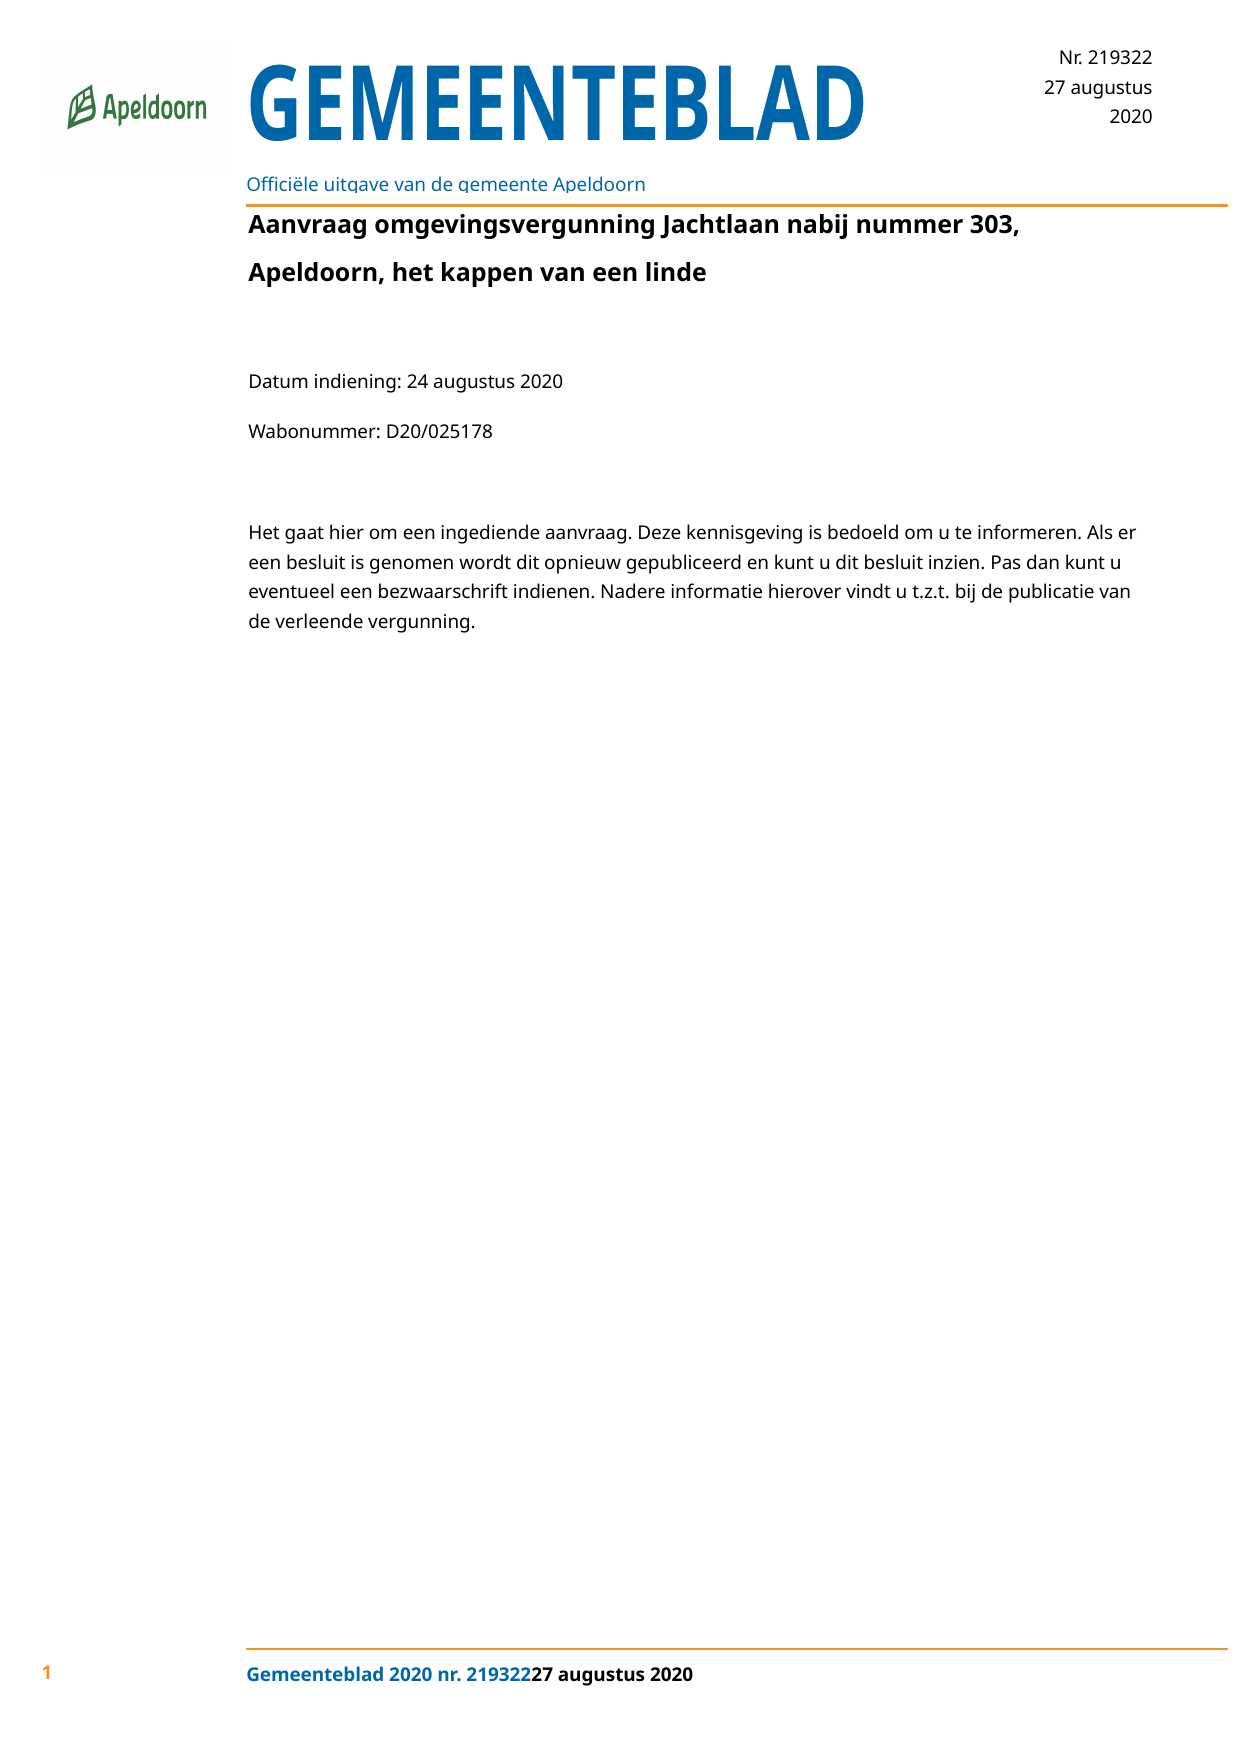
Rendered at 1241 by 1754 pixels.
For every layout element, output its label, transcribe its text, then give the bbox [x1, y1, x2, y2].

text Datum indiening: 24 augustus 2020 [248, 368, 1152, 394]
text Wabonummer: D20/025178 [248, 419, 1152, 444]
picture [41, 47, 231, 172]
text Aanvraag omgevingsvergunning Jachtlaan nabij nummer 303, Apeldoorn, het kappen van een linde [248, 207, 1152, 288]
text Het gaat hier om een ingediende aanvraag. Deze kennisgeving is bedoeld om u te informeren. Als er een besluit is genomen wordt dit opnieuw gepubliceerd en kunt u dit besluit inzien. Pas dan kunt u eventueel een bezwaarschrift indienen. Nadere informatie hierover vindt u t.z.t. bij de publicatie van de verleende vergunning. [248, 519, 1152, 634]
